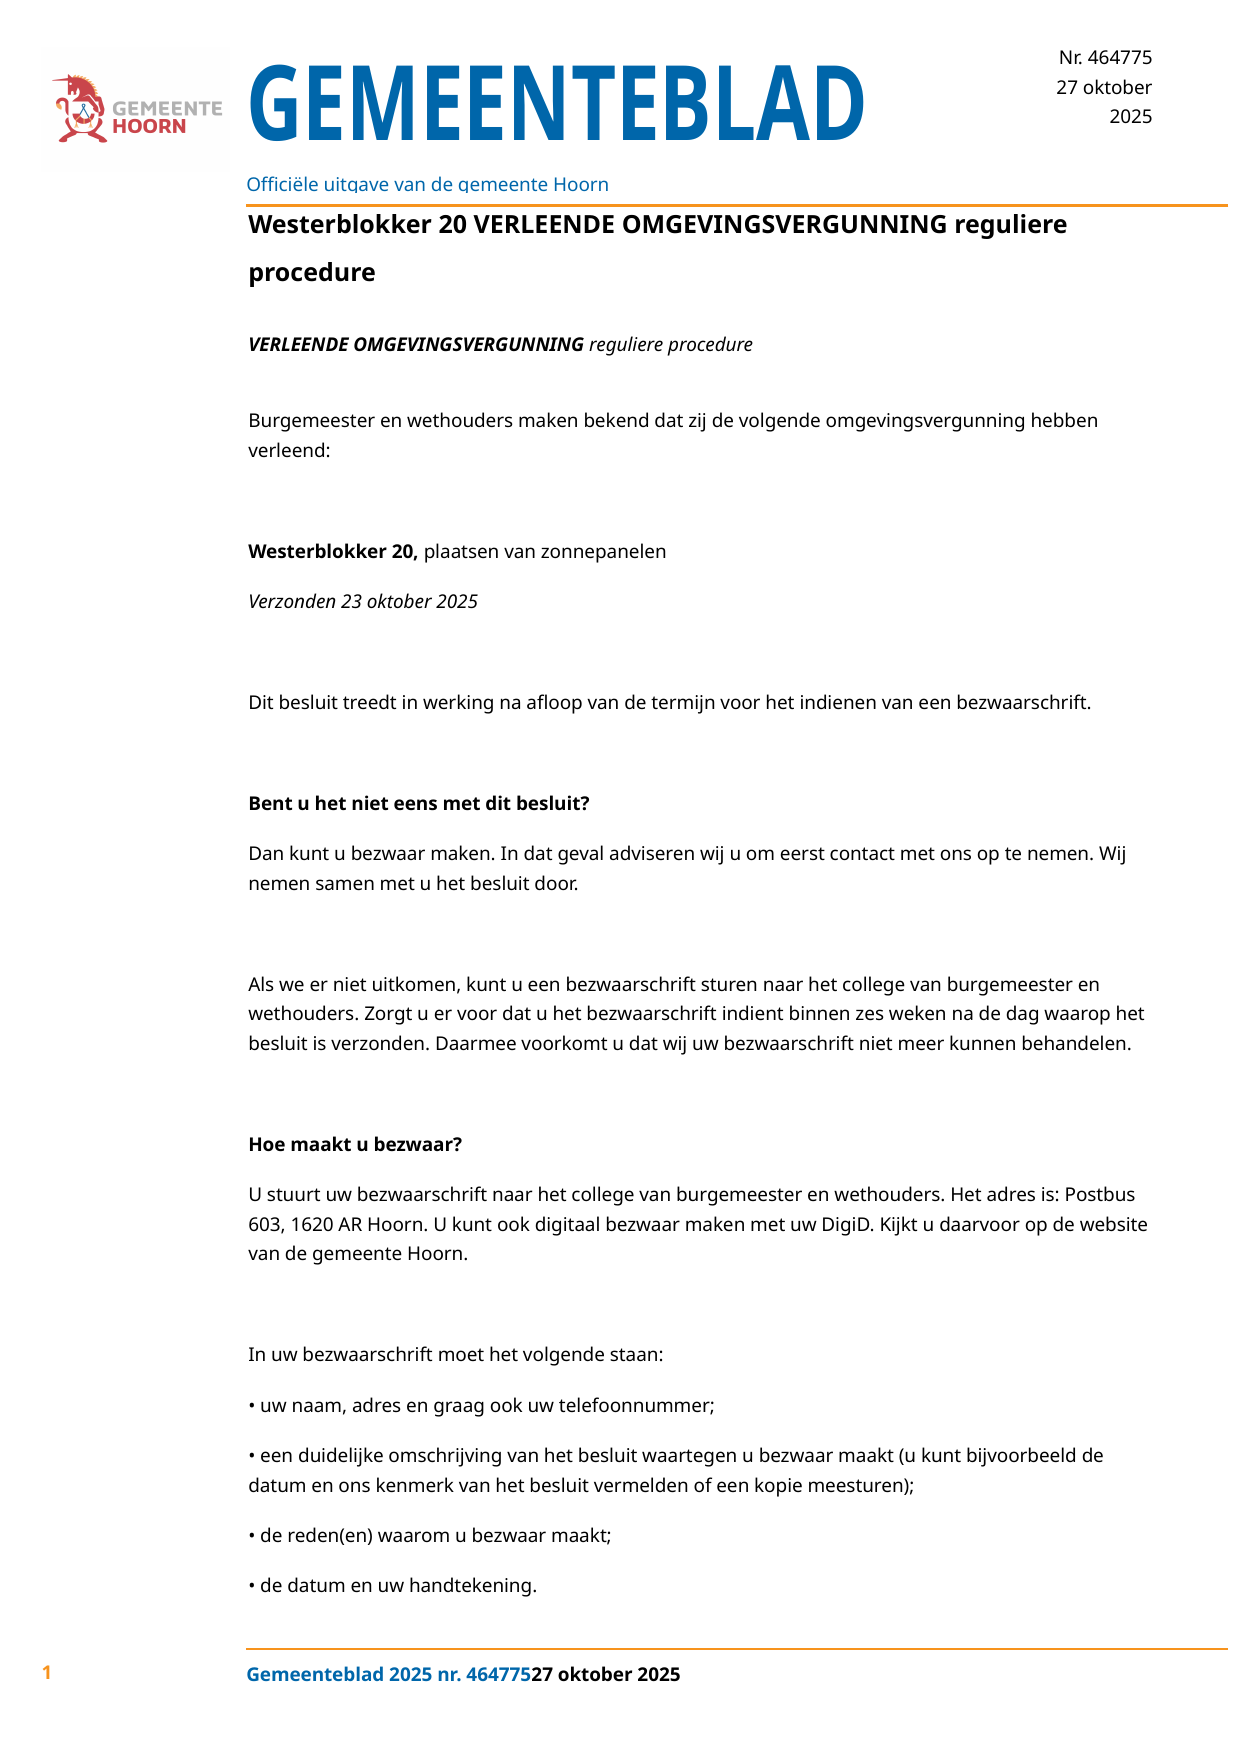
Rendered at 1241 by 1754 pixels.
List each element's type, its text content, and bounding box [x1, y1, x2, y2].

text In uw bezwaarschrift moet het volgende staan: [248, 1341, 1152, 1367]
text VERLEENDE OMGEVINGSVERGUNNING reguliere procedure [248, 331, 1152, 357]
text U stuurt uw bezwaarschrift naar het college van burgemeester en wethouders. Het adres is: Postbus 603, 1620 AR Hoorn. U kunt ook digitaal bezwaar maken met uw DigiD. Kijkt u daarvoor op de website van de gemeente Hoorn. [248, 1181, 1152, 1266]
text Westerblokker 20 VERLEENDE OMGEVINGSVERGUNNING reguliere procedure [248, 207, 1152, 288]
text • de reden(en) waarom u bezwaar maakt; [248, 1522, 1152, 1548]
text • uw naam, adres en graag ook uw telefoonnummer; [248, 1392, 1152, 1417]
text Als we er niet uitkomen, kunt u een bezwaarschrift sturen naar het college van burgemeester en wethouders. Zorgt u er voor dat u het bezwaarschrift indient binnen zes weken na de dag waarop het besluit is verzonden. Daarmee voorkomt u dat wij uw bezwaarschrift niet meer kunnen behandelen. [248, 971, 1152, 1056]
text Westerblokker 20, plaatsen van zonnepanelen [248, 538, 1152, 564]
text Dit besluit treedt in werking na afloop van de termijn voor het indienen van een bezwaarschrift. [248, 689, 1152, 715]
text Dan kunt u bezwaar maken. In dat geval adviseren wij u om eerst contact met ons op te nemen. Wij nemen samen met u het besluit door. [248, 841, 1152, 896]
text Hoe maakt u bezwaar? [248, 1131, 1152, 1157]
text Burgemeester en wethouders maken bekend dat zij de volgende omgevingsvergunning hebben verleend: [248, 408, 1152, 463]
picture [41, 47, 231, 172]
text Verzonden 23 oktober 2025 [248, 588, 1152, 614]
text • een duidelijke omschrijving van het besluit waartegen u bezwaar maakt (u kunt bijvoorbeeld de datum en ons kenmerk van het besluit vermelden of een kopie meesturen); [248, 1442, 1152, 1497]
text Bent u het niet eens met dit besluit? [248, 790, 1152, 816]
text • de datum en uw handtekening. [248, 1573, 1152, 1598]
